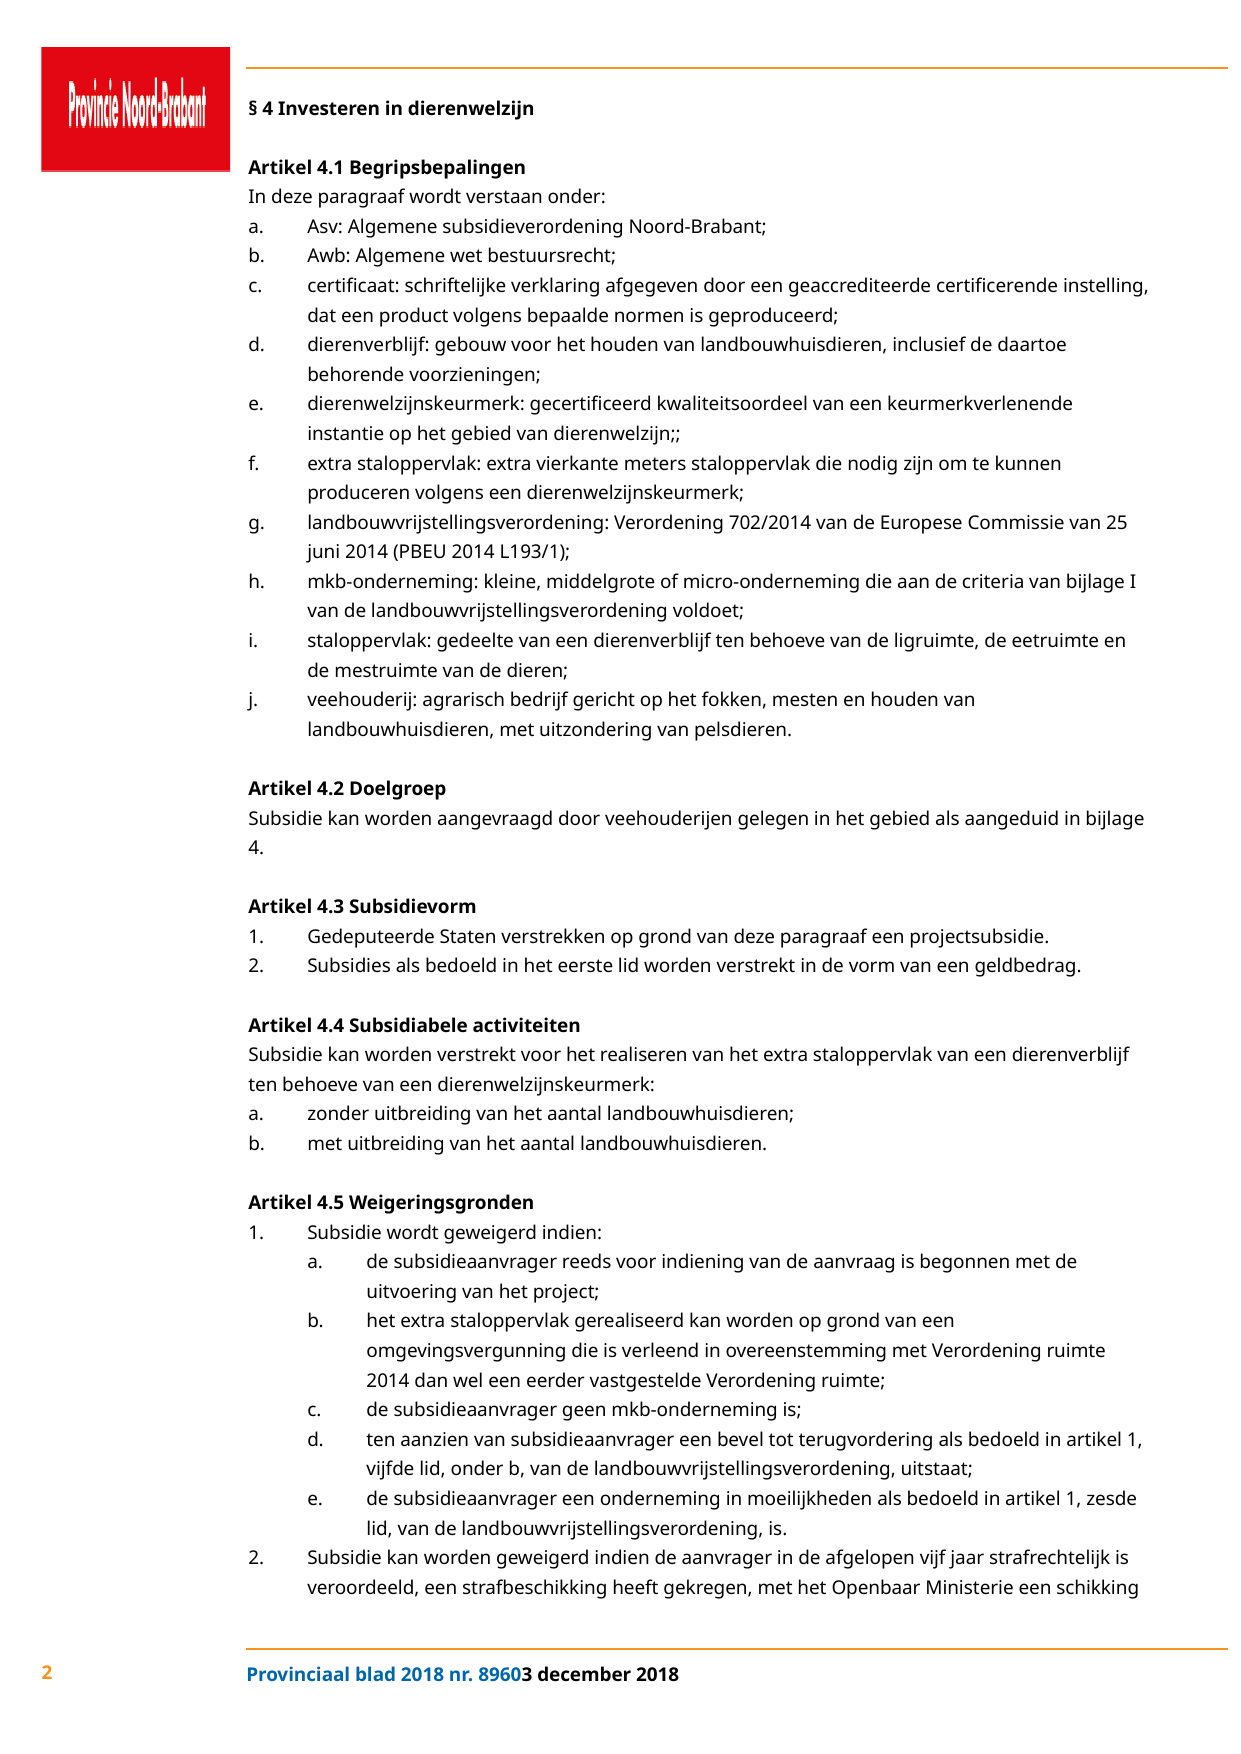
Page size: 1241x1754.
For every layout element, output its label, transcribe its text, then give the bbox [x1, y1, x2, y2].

list de subsidieaanvrager geen mkb-onderneming is; [307, 1396, 1152, 1422]
list extra staloppervlak: extra vierkante meters staloppervlak die nodig zijn om te kunnen produceren volgens een dierenwelzijnskeurmerk; [248, 450, 1152, 505]
list het extra staloppervlak gerealiseerd kan worden op grond van een omgevingsvergunning die is verleend in overeenstemming met Verordening ruimte 2014 dan wel een eerder vastgestelde Verordening ruimte; [307, 1308, 1152, 1393]
list ten aanzien van subsidieaanvrager een bevel tot terugvordering als bedoeld in artikel 1, vijfde lid, onder b, van de landbouwvrijstellingsverordening, uitstaat; [307, 1426, 1152, 1481]
text Subsidie kan worden aangevraagd door veehouderijen gelegen in het gebied als aangeduid in bijlage 4. [248, 805, 1152, 860]
list Subsidie kan worden geweigerd indien de aanvrager in de afgelopen vijf jaar strafrechtelijk is veroordeeld, een strafbeschikking heeft gekregen, met het Openbaar Ministerie een schikking [248, 1544, 1152, 1600]
list certificaat: schriftelijke verklaring afgegeven door een geaccrediteerde certificerende instelling, dat een product volgens bepaalde normen is geproduceerd; [248, 272, 1152, 328]
text Artikel 4.2 Doelgroep [248, 775, 1152, 801]
list de subsidieaanvrager een onderneming in moeilijkheden als bedoeld in artikel 1, zesde lid, van de landbouwvrijstellingsverordening, is. [307, 1485, 1152, 1541]
list staloppervlak: gedeelte van een dierenverblijf ten behoeve van de ligruimte, de eetruimte en de mestruimte van de dieren; [248, 627, 1152, 683]
list dierenwelzijnskeurmerk: gecertificeerd kwaliteitsoordeel van een keurmerkverlenende instantie op het gebied van dierenwelzijn;; [248, 391, 1152, 446]
text Artikel 4.4 Subsidiabele activiteiten [248, 1012, 1152, 1038]
list landbouwvrijstellingsverordening: Verordening 702/2014 van de Europese Commissie van 25 juni 2014 (PBEU 2014 L193/1); [248, 509, 1152, 564]
list dierenverblijf: gebouw voor het houden van landbouwhuisdieren, inclusief de daartoe behorende voorzieningen; [248, 331, 1152, 387]
text Artikel 4.3 Subsidievorm [248, 893, 1152, 919]
list Asv: Algemene subsidieverordening Noord-Brabant; [248, 213, 1152, 239]
text Artikel 4.1 Begripsbepalingen [248, 154, 1152, 180]
picture [41, 47, 231, 172]
text Subsidie kan worden verstrekt voor het realiseren van het extra staloppervlak van een dierenverblijf ten behoeve van een dierenwelzijnskeurmerk: [248, 1041, 1152, 1097]
list Gedeputeerde Staten verstrekken op grond van deze paragraaf een projectsubsidie. [248, 923, 1152, 949]
list veehouderij: agrarisch bedrijf gericht op het fokken, mesten en houden van landbouwhuisdieren, met uitzondering van pelsdieren. [248, 686, 1152, 742]
list zonder uitbreiding van het aantal landbouwhuisdieren; [248, 1101, 1152, 1126]
text Artikel 4.5 Weigeringsgronden [248, 1189, 1152, 1215]
text In deze paragraaf wordt verstaan onder: [248, 183, 1152, 209]
list met uitbreiding van het aantal landbouwhuisdieren. [248, 1130, 1152, 1156]
list de subsidieaanvrager reeds voor indiening van de aanvraag is begonnen met de uitvoering van het project; [307, 1248, 1152, 1304]
list mkb-onderneming: kleine, middelgrote of micro-onderneming die aan de criteria van bijlage I van de landbouwvrijstellingsverordening voldoet; [248, 568, 1152, 623]
list Awb: Algemene wet bestuursrecht; [248, 243, 1152, 268]
list Subsidie wordt geweigerd indien: [248, 1219, 1152, 1245]
list Subsidies als bedoeld in het eerste lid worden verstrekt in de vorm van een geldbedrag. [248, 953, 1152, 978]
text § 4 Investeren in dierenwelzijn [248, 95, 1152, 121]
